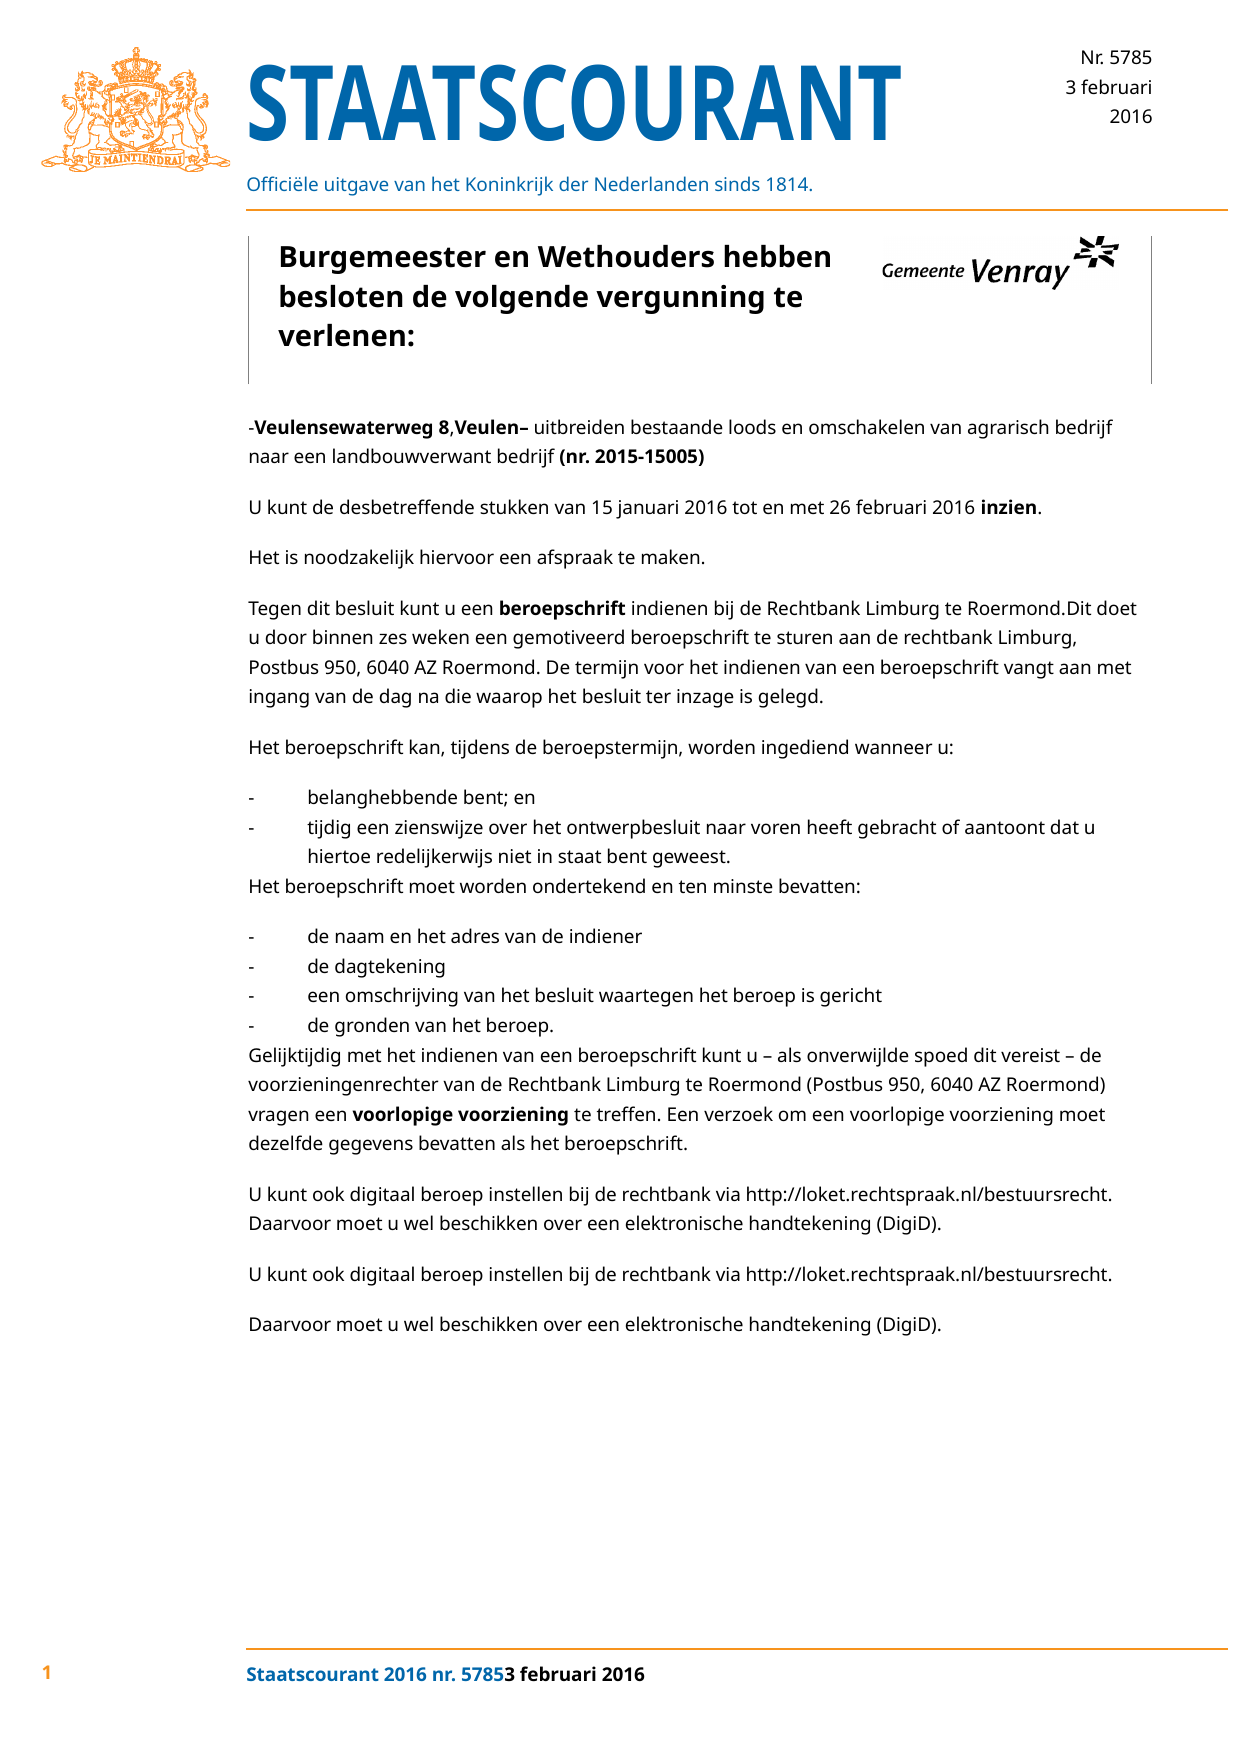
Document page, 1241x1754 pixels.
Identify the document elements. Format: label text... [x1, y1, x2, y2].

text Het is noodzakelijk hiervoor een afspraak te maken. [248, 544, 1152, 570]
list de gronden van het beroep. [248, 1012, 1152, 1038]
text Daarvoor moet u wel beschikken over een elektronische handtekening (DigiD). [248, 1311, 1152, 1337]
list de dagtekening [248, 953, 1152, 979]
text Het beroepschrift moet worden ondertekend en ten minste bevatten: [248, 873, 1152, 899]
list de naam en het adres van de indiener [248, 923, 1152, 949]
text U kunt de desbetreffende stukken van 15 januari 2016 tot en met 26 februari 2016 inzien. [248, 494, 1152, 520]
list een omschrijving van het besluit waartegen het beroep is gericht [248, 983, 1152, 1008]
text Tegen dit besluit kunt u een beroepschrift indienen bij de Rechtbank Limburg te Roermond.Dit doet u door binnen zes weken een gemotiveerd beroepschrift te sturen aan de rechtbank Limburg, Postbus 950, 6040 AZ Roermond. De termijn voor het indienen van een beroepschrift vangt aan met ingang van de dag na die waarop het besluit ter inzage is gelegd. [248, 595, 1152, 709]
list tijdig een zienswijze over het ontwerpbesluit naar voren heeft gebracht of aantoont dat u hiertoe redelijkerwijs niet in staat bent geweest. [248, 814, 1152, 869]
text -Veulensewaterweg 8,Veulen– uitbreiden bestaande loods en omschakelen van agrarisch bedrijf naar een landbouwverwant bedrijf (nr. 2015-15005) [248, 414, 1152, 469]
table_header [850, 236, 1151, 384]
text U kunt ook digitaal beroep instellen bij de rechtbank via http://loket.rechtspraak.nl/bestuursrecht. [248, 1261, 1152, 1287]
picture [882, 236, 1119, 290]
list belanghebbende bent; en [248, 784, 1152, 810]
text Gelijktijdig met het indienen van een beroepschrift kunt u – als onverwijlde spoed dit vereist – de voorzieningenrechter van de Rechtbank Limburg te Roermond (Postbus 950, 6040 AZ Roermond) vragen een voorlopige voorziening te treffen. Een verzoek om een voorlopige voorziening moet dezelfde gegevens bevatten als het beroepschrift. [248, 1042, 1152, 1156]
table_header Burgemeester en Wethouders hebben besloten de volgende vergunning te verlenen: [249, 236, 850, 384]
text Het beroepschrift kan, tijdens de beroepstermijn, worden ingediend wanneer u: [248, 734, 1152, 760]
text U kunt ook digitaal beroep instellen bij de rechtbank via http://loket.rechtspraak.nl/bestuursrecht. Daarvoor moet u wel beschikken over een elektronische handtekening (DigiD). [248, 1181, 1152, 1236]
picture [41, 47, 231, 172]
